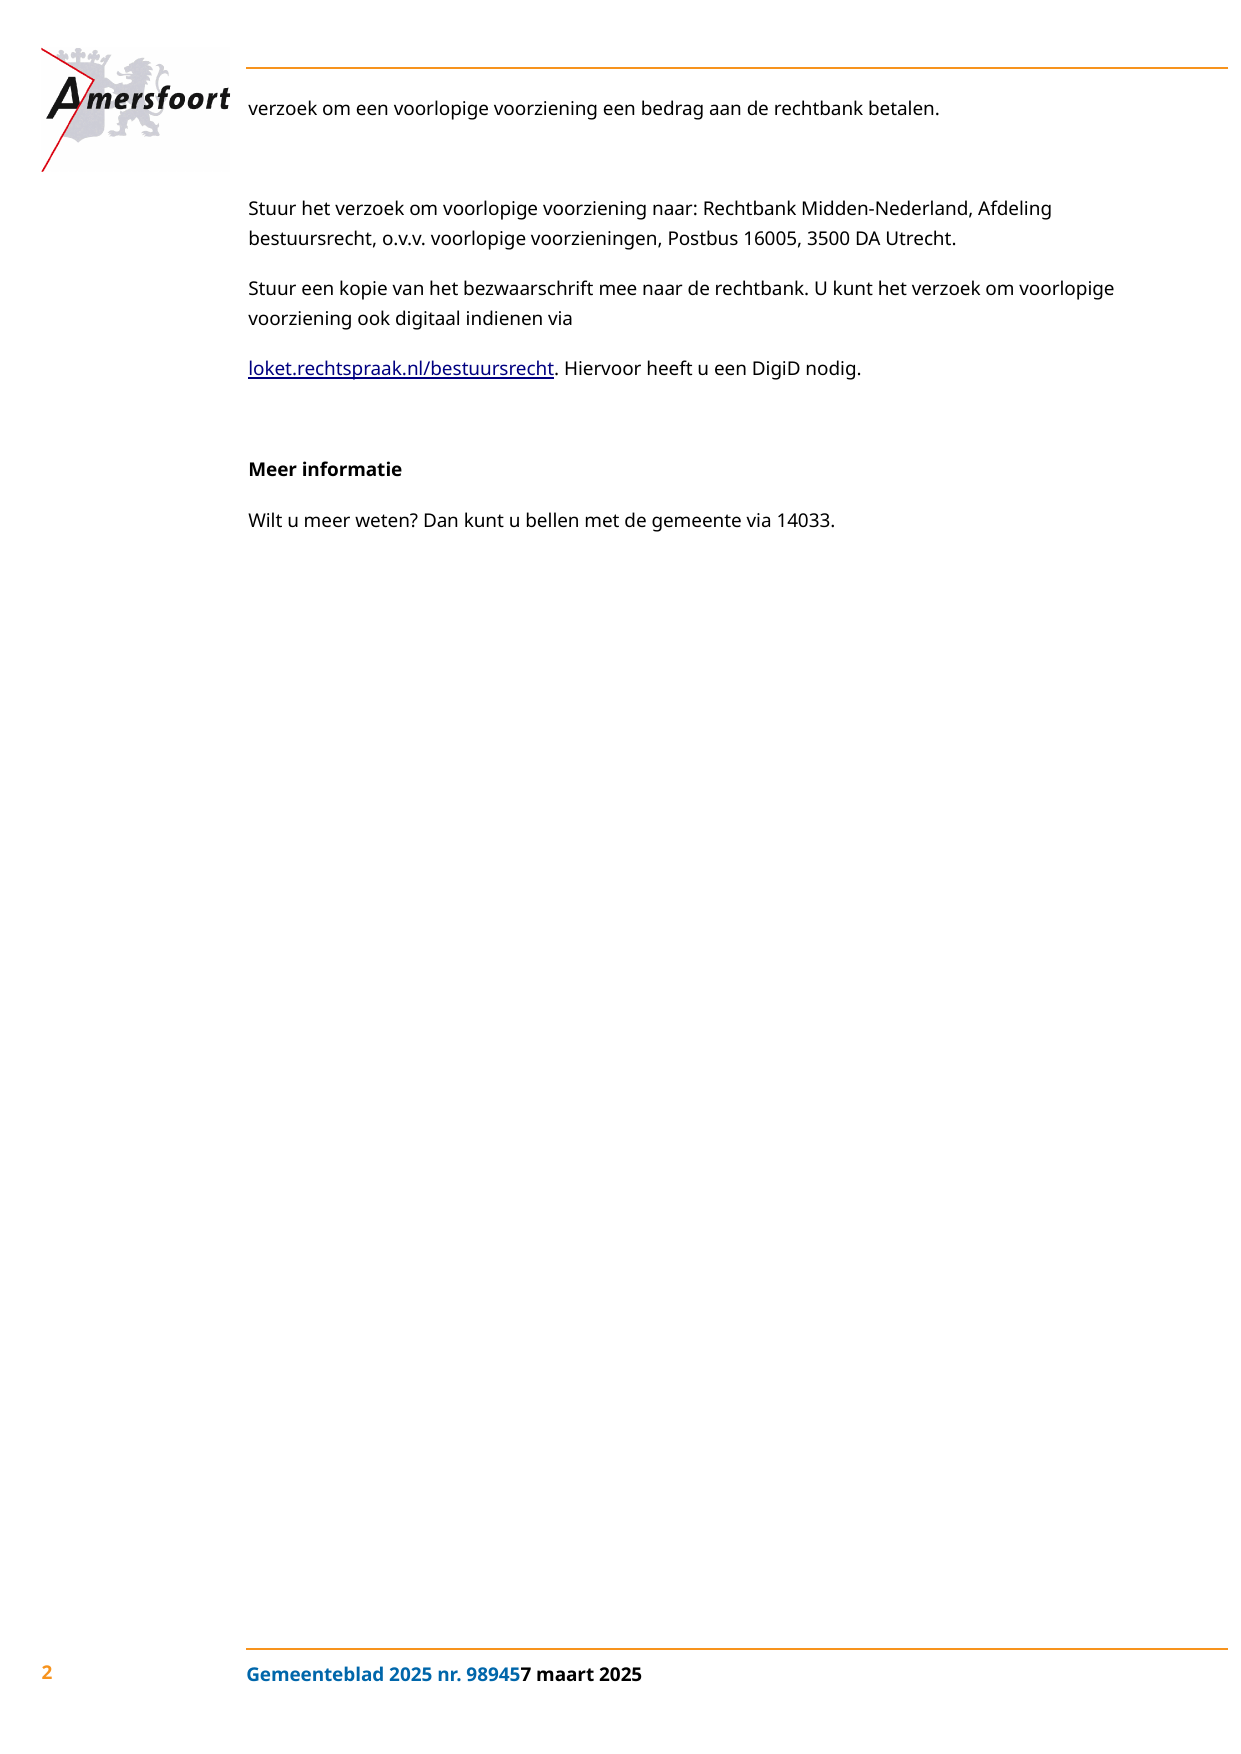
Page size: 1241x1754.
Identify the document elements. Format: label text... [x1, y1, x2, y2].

text Stuur het verzoek om voorlopige voorziening naar: Rechtbank Midden-Nederland, Afdeling bestuursrecht, o.v.v. voorlopige voorzieningen, Postbus 16005, 3500 DA Utrecht. [248, 196, 1152, 251]
text Stuur een kopie van het bezwaarschrift mee naar de rechtbank. U kunt het verzoek om voorlopige voorziening ook digitaal indienen via [248, 276, 1152, 331]
text Wilt u meer weten? Dan kunt u bellen met de gemeente via 14033. [248, 507, 1152, 533]
text Meer informatie [248, 456, 1152, 482]
text loket.rechtspraak.nl/bestuursrecht. Hiervoor heeft u een DigiD nodig. [248, 356, 1152, 381]
text verzoek om een voorlopige voorziening een bedrag aan de rechtbank betalen. [248, 95, 1152, 121]
picture [41, 47, 231, 172]
